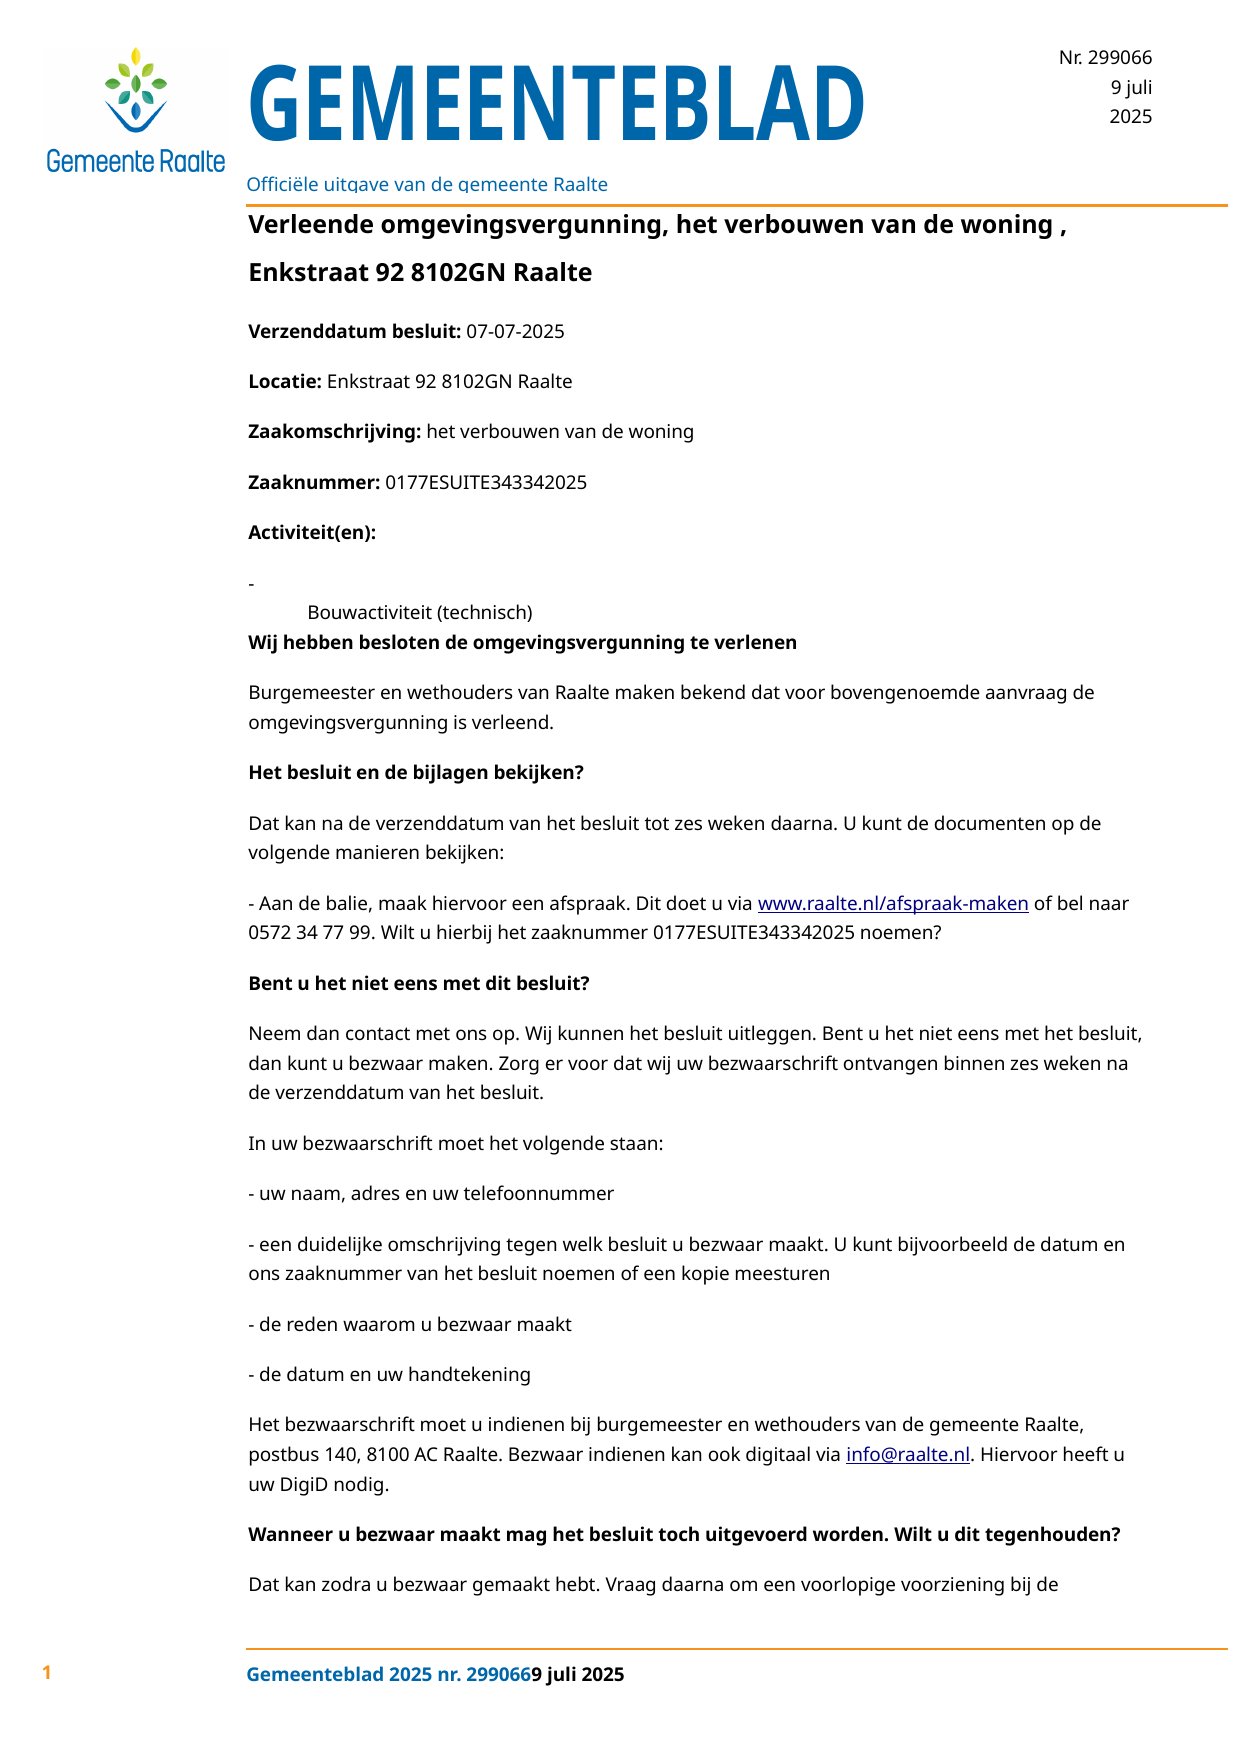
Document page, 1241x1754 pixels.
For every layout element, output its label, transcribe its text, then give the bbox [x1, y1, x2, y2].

text Zaakomschrijving: het verbouwen van de woning [248, 419, 1152, 444]
text Wanneer u bezwaar maakt mag het besluit toch uitgevoerd worden. Wilt u dit tegenhouden? [248, 1521, 1152, 1547]
text Neem dan contact met ons op. Wij kunnen het besluit uitleggen. Bent u het niet eens met het besluit, dan kunt u bezwaar maken. Zorg er voor dat wij uw bezwaarschrift ontvangen binnen zes weken na de verzenddatum van het besluit. [248, 1020, 1152, 1105]
text - de datum en uw handtekening [248, 1361, 1152, 1387]
text Dat kan na de verzenddatum van het besluit tot zes weken daarna. U kunt de documenten op de volgende manieren bekijken: [248, 810, 1152, 865]
text - een duidelijke omschrijving tegen welk besluit u bezwaar maakt. U kunt bijvoorbeeld de datum en ons zaaknummer van het besluit noemen of een kopie meesturen [248, 1231, 1152, 1286]
text Locatie: Enkstraat 92 8102GN Raalte [248, 368, 1152, 394]
text - de reden waarom u bezwaar maakt [248, 1311, 1152, 1337]
list Bouwactiviteit (technisch) [248, 599, 1152, 625]
text Burgemeester en wethouders van Raalte maken bekend dat voor bovengenoemde aanvraag de omgevingsvergunning is verleend. [248, 679, 1152, 735]
text - Aan de balie, maak hiervoor een afspraak. Dit doet u via www.raalte.nl/afspraak-maken of bel naar 0572 34 77 99. Wilt u hierbij het zaaknummer 0177ESUITE343342025 noemen? [248, 890, 1152, 945]
text Verleende omgevingsvergunning, het verbouwen van de woning , Enkstraat 92 8102GN Raalte [248, 207, 1152, 288]
text Zaaknummer: 0177ESUITE343342025 [248, 469, 1152, 495]
text Dat kan zodra u bezwaar gemaakt hebt. Vraag daarna om een voorlopige voorziening bij de [248, 1572, 1152, 1597]
text Het besluit en de bijlagen bekijken? [248, 759, 1152, 785]
text Verzenddatum besluit: 07-07-2025 [248, 318, 1152, 344]
picture [41, 47, 231, 172]
text - uw naam, adres en uw telefoonnummer [248, 1180, 1152, 1206]
text Activiteit(en): [248, 519, 1152, 545]
text Bent u het niet eens met dit besluit? [248, 970, 1152, 996]
text Wij hebben besloten de omgevingsvergunning te verlenen [248, 629, 1152, 655]
text Het bezwaarschrift moet u indienen bij burgemeester en wethouders van de gemeente Raalte, postbus 140, 8100 AC Raalte. Bezwaar indienen kan ook digitaal via info@raalte.nl. Hiervoor heeft u uw DigiD nodig. [248, 1412, 1152, 1497]
text In uw bezwaarschrift moet het volgende staan: [248, 1130, 1152, 1156]
